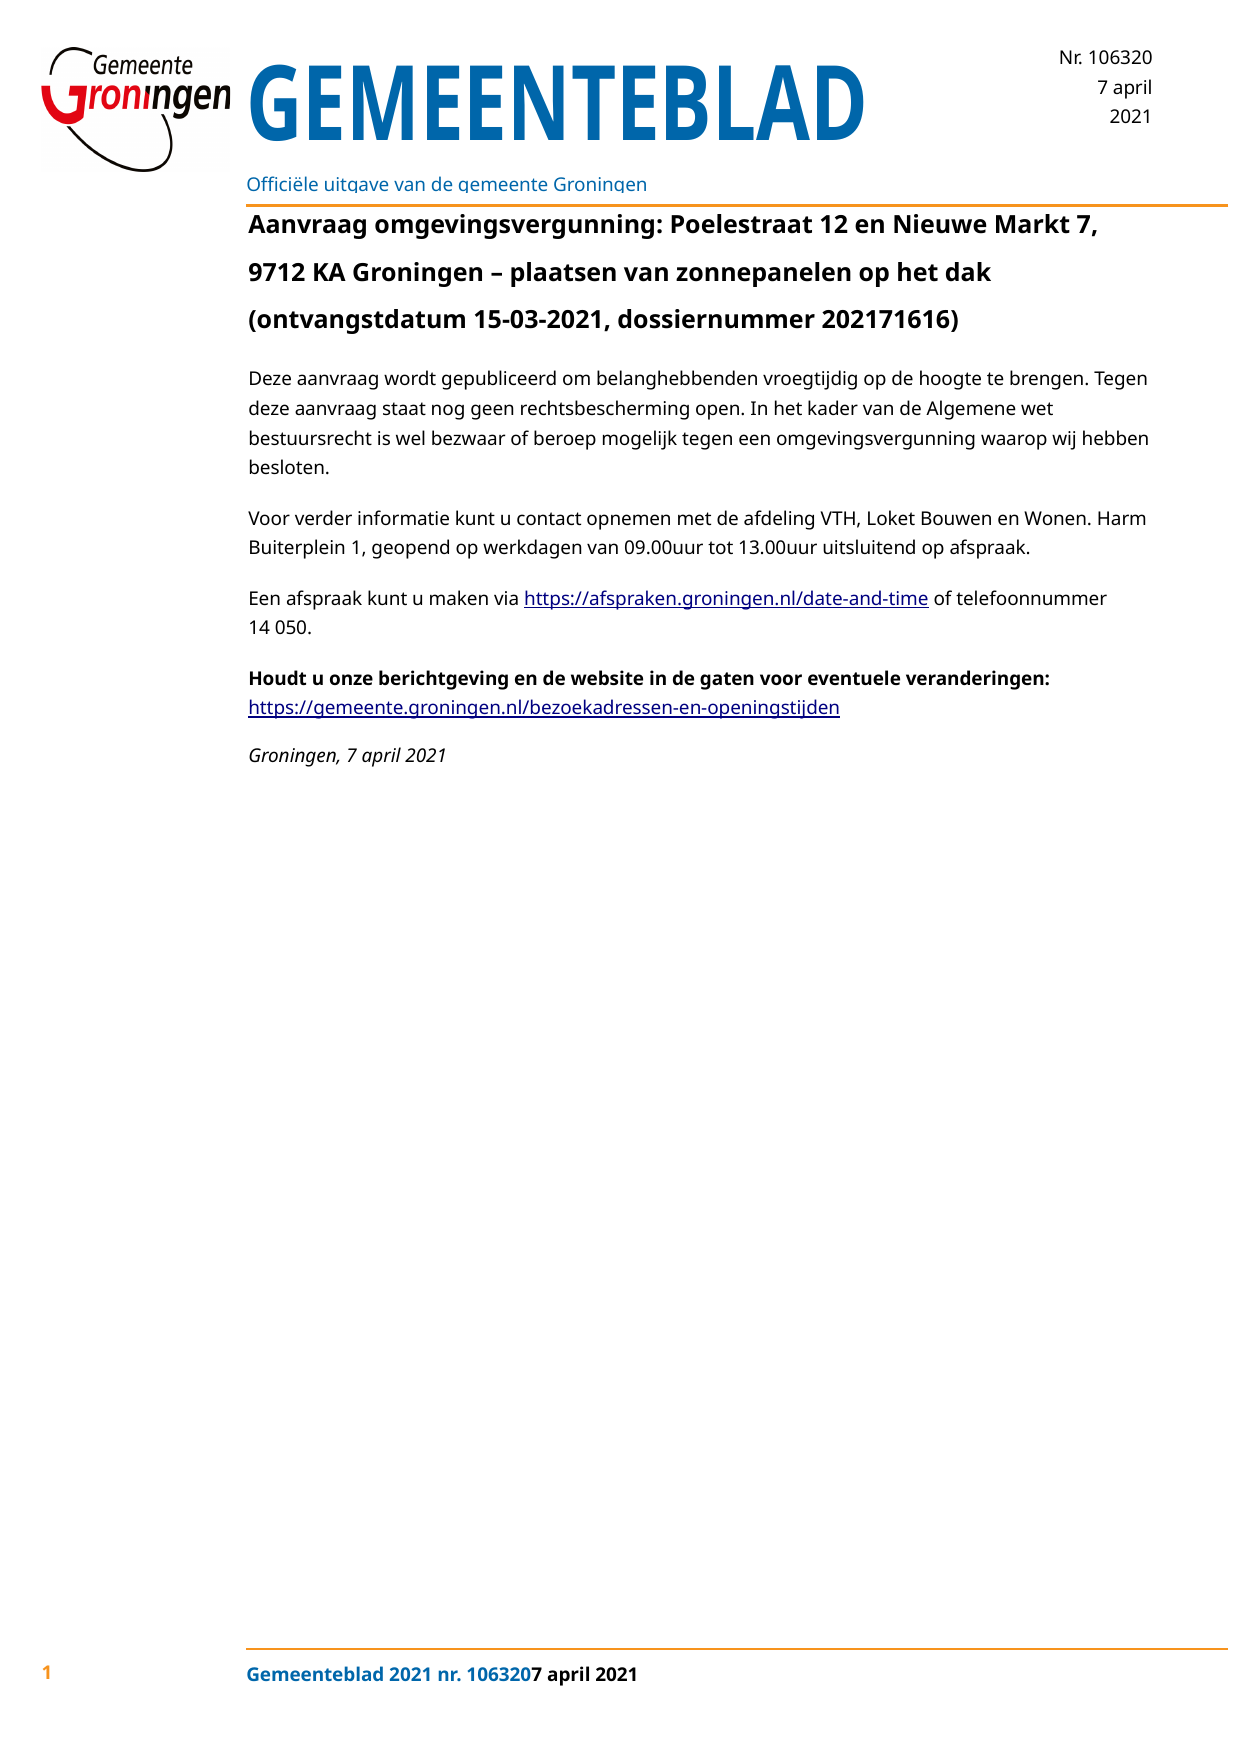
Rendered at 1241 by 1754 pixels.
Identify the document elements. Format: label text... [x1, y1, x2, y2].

text Aanvraag omgevingsvergunning: Poelestraat 12 en Nieuwe Markt 7, 9712 KA Groningen – plaatsen van zonnepanelen op het dak (ontvangstdatum 15-03-2021, dossiernummer 202171616) [248, 207, 1152, 336]
text Deze aanvraag wordt gepubliceerd om belanghebbenden vroegtijdig op de hoogte te brengen. Tegen deze aanvraag staat nog geen rechtsbescherming open. In het kader van de Algemene wet bestuursrecht is wel bezwaar of beroep mogelijk tegen een omgevingsvergunning waarop wij hebben besloten. [248, 366, 1152, 480]
text Voor verder informatie kunt u contact opnemen met de afdeling VTH, Loket Bouwen en Wonen. Harm Buiterplein 1, geopend op werkdagen van 09.00uur tot 13.00uur uitsluitend op afspraak. [248, 505, 1152, 560]
text Groningen, 7 april 2021 [248, 742, 1152, 768]
picture [41, 47, 231, 172]
text Een afspraak kunt u maken via https://afspraken.groningen.nl/date-and-time of telefoonnummer 14 050. [248, 585, 1152, 640]
text Houdt u onze berichtgeving en de website in de gaten voor eventuele veranderingen: https://gemeente.groningen.nl/bezoekadressen-en-openingstijden [248, 665, 1152, 720]
